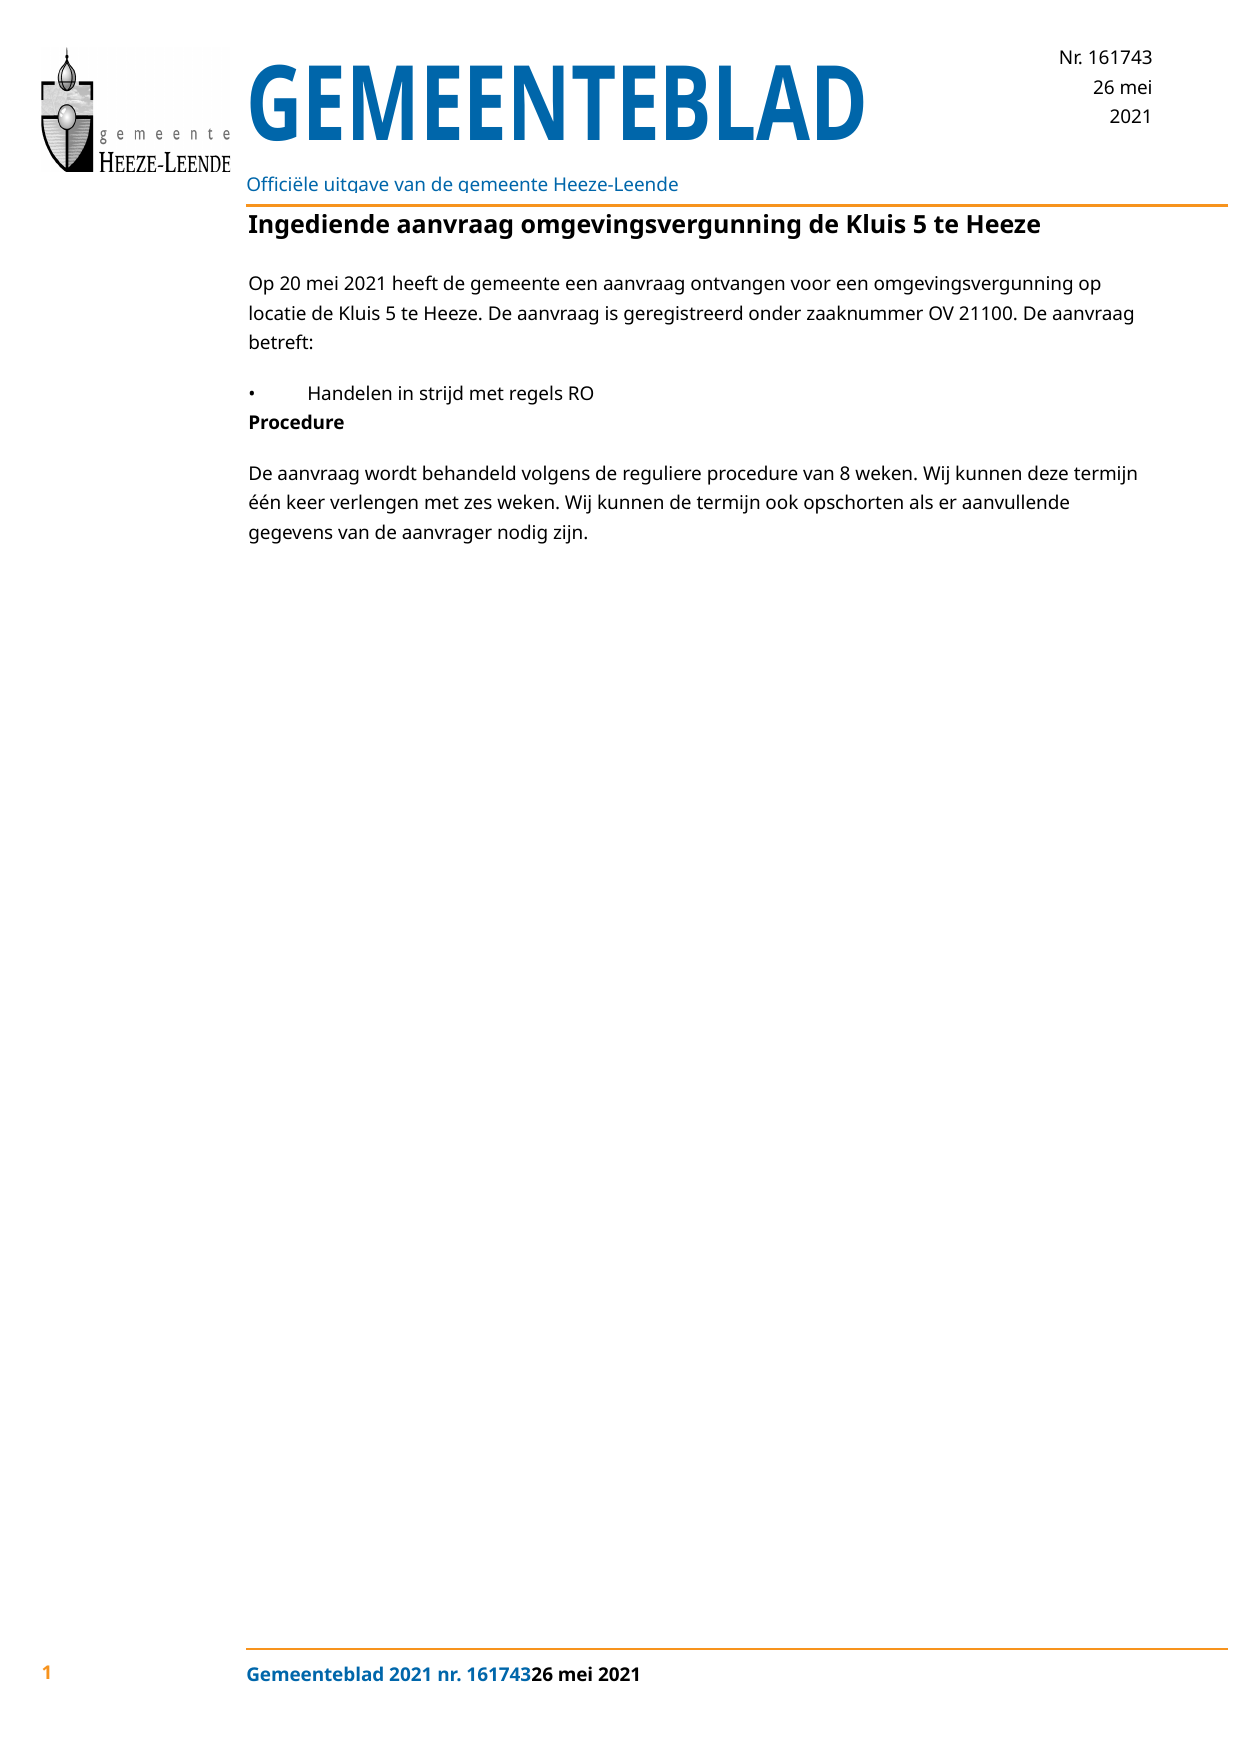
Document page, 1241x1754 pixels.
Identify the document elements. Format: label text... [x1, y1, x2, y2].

text Procedure [248, 409, 1152, 435]
list Handelen in strijd met regels RO [248, 380, 1152, 406]
text Op 20 mei 2021 heeft de gemeente een aanvraag ontvangen voor een omgevingsvergunning op locatie de Kluis 5 te Heeze. De aanvraag is geregistreerd onder zaaknummer OV 21100. De aanvraag betreft: [248, 270, 1152, 355]
text Ingediende aanvraag omgevingsvergunning de Kluis 5 te Heeze [248, 207, 1152, 241]
text De aanvraag wordt behandeld volgens de reguliere procedure van 8 weken. Wij kunnen deze termijn één keer verlengen met zes weken. Wij kunnen de termijn ook opschorten als er aanvullende gegevens van de aanvrager nodig zijn. [248, 460, 1152, 545]
picture [41, 47, 231, 172]
